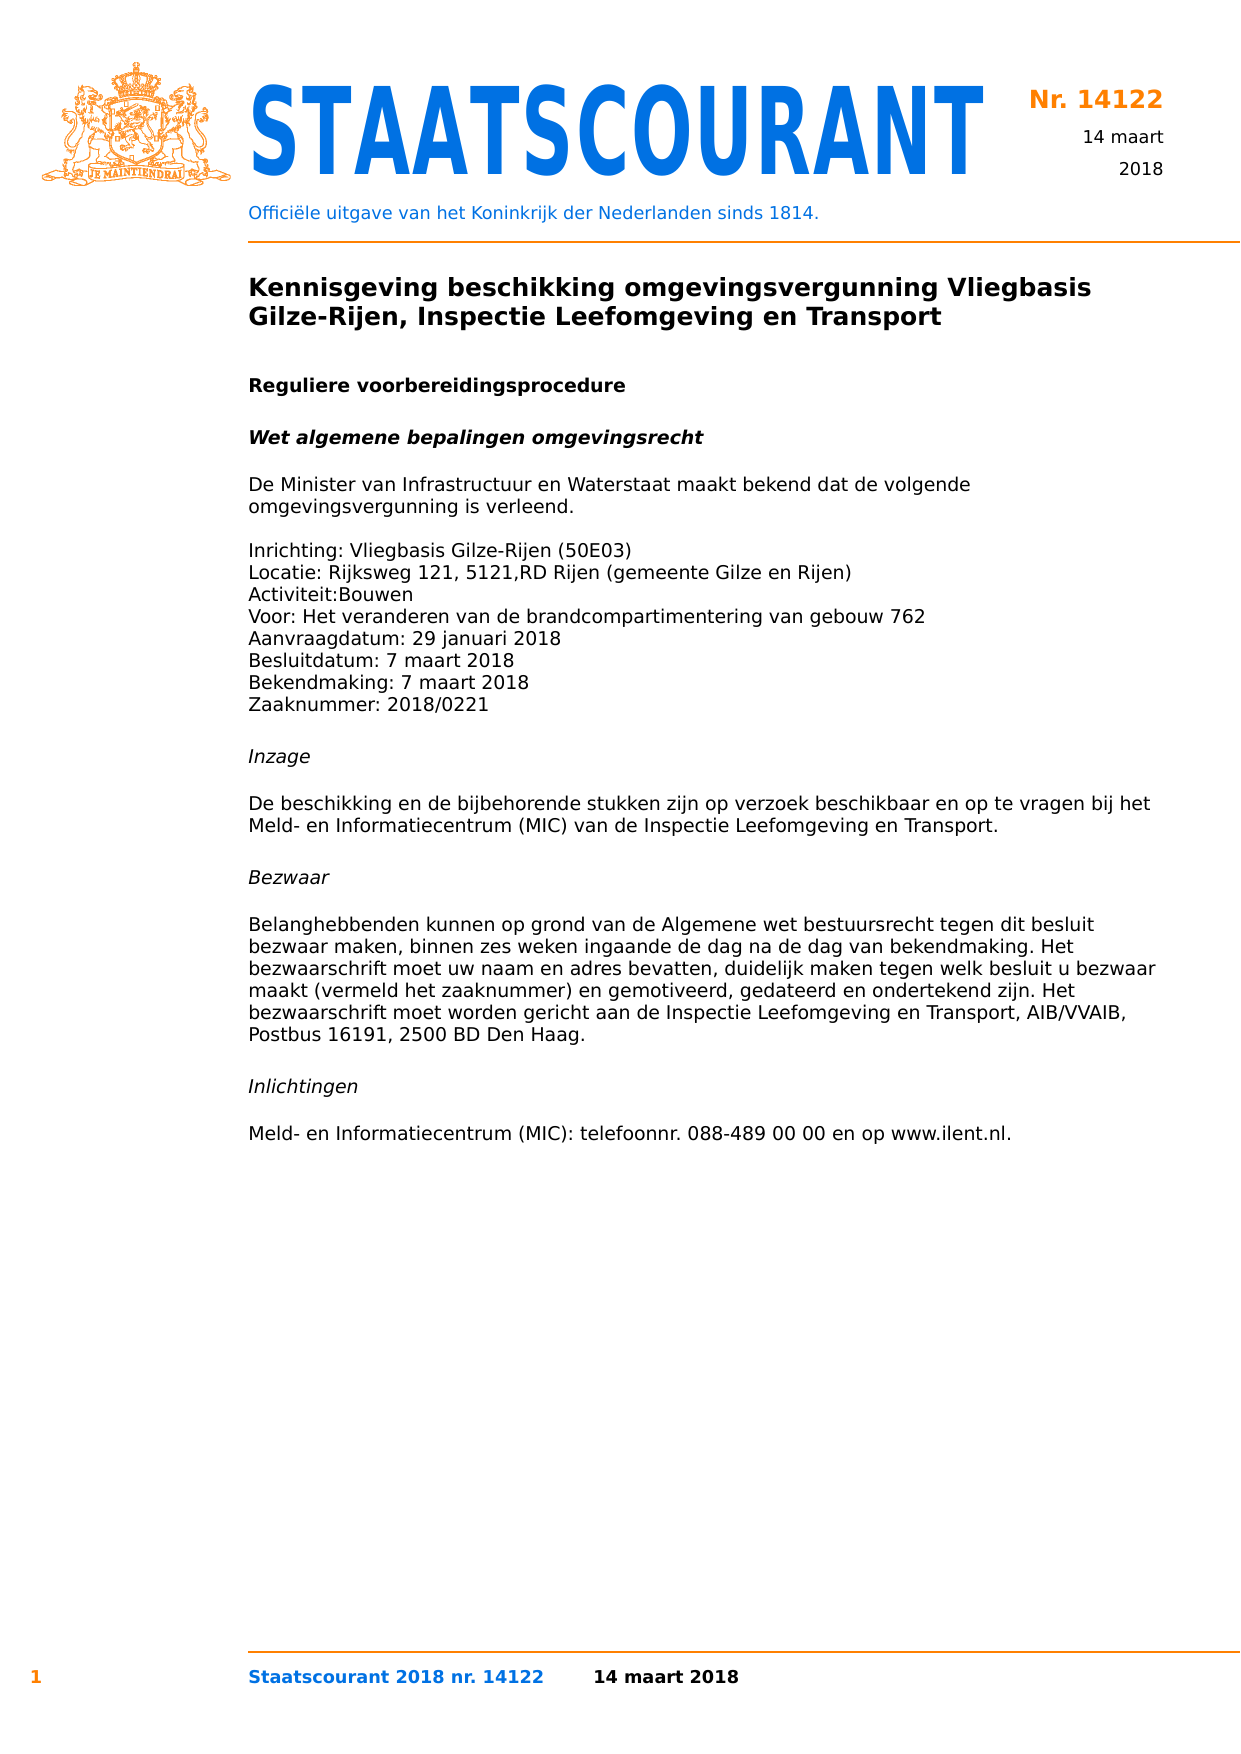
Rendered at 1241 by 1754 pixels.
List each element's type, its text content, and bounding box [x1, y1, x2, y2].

subtitle Reguliere voorbereidingsprocedure [248, 375, 1163, 397]
text Voor: Het veranderen van de brandcompartimentering van gebouw 762 [248, 606, 1163, 628]
text De beschikking en de bijbehorende stukken zijn op verzoek beschikbaar en op te vragen bij het Meld- en Informatiecentrum (MIC) van de Inspectie Leefomgeving en Transport. [248, 793, 1163, 837]
text Bekendmaking: 7 maart 2018 [248, 672, 1163, 694]
subtitle Bezwaar [248, 867, 1163, 889]
subtitle Inzage [248, 746, 1163, 768]
text Aanvraagdatum: 29 januari 2018 [248, 628, 1163, 650]
table_cell 14 maart [998, 121, 1240, 153]
table_cell Officiële uitgave van het Koninkrijk der Nederlanden sinds 1814. [248, 203, 1240, 241]
text Belanghebbenden kunnen op grond van de Algemene wet bestuursrecht tegen dit besluit bezwaar maken, binnen zes weken ingaande de dag na de dag van bekendmaking. Het bezwaarschrift moet uw naam en adres bevatten, duidelijk maken tegen welk besluit u bezwaar maakt (vermeld het zaaknummer) en gemotiveerd, gedateerd en ondertekend zijn. Het bezwaarschrift moet worden gericht aan de Inspectie Leefomgeving en Transport, AIB/VVAIB, Postbus 16191, 2500 BD Den Haag. [248, 914, 1163, 1046]
subtitle Inlichtingen [248, 1076, 1163, 1097]
subtitle Kennisgeving beschikking omgevingsvergunning Vliegbasis Gilze-Rijen, Inspectie Leefomgeving en Transport [248, 273, 1163, 331]
table_cell 2018 [998, 153, 1240, 203]
table_header Nr. 14122 [998, 62, 1240, 121]
text De Minister van Infrastructuur en Waterstaat maakt bekend dat de volgende omgevingsvergunning is verleend. [248, 474, 1163, 518]
table_header STAATSCOURANT [248, 62, 998, 203]
text Activiteit:Bouwen [248, 584, 1163, 606]
text Inrichting: Vliegbasis Gilze-Rijen (50E03) [248, 540, 1163, 562]
picture [41, 62, 231, 186]
text Zaaknummer: 2018/0221 [248, 694, 1163, 716]
table_header [25, 62, 248, 241]
text Locatie: Rijksweg 121, 5121,RD Rijen (gemeente Gilze en Rijen) [248, 562, 1163, 584]
subtitle Wet algemene bepalingen omgevingsrecht [248, 427, 1163, 449]
text Meld- en Informatiecentrum (MIC): telefoonnr. 088-489 00 00 en op www.ilent.nl. [248, 1122, 1163, 1144]
text Besluitdatum: 7 maart 2018 [248, 650, 1163, 672]
